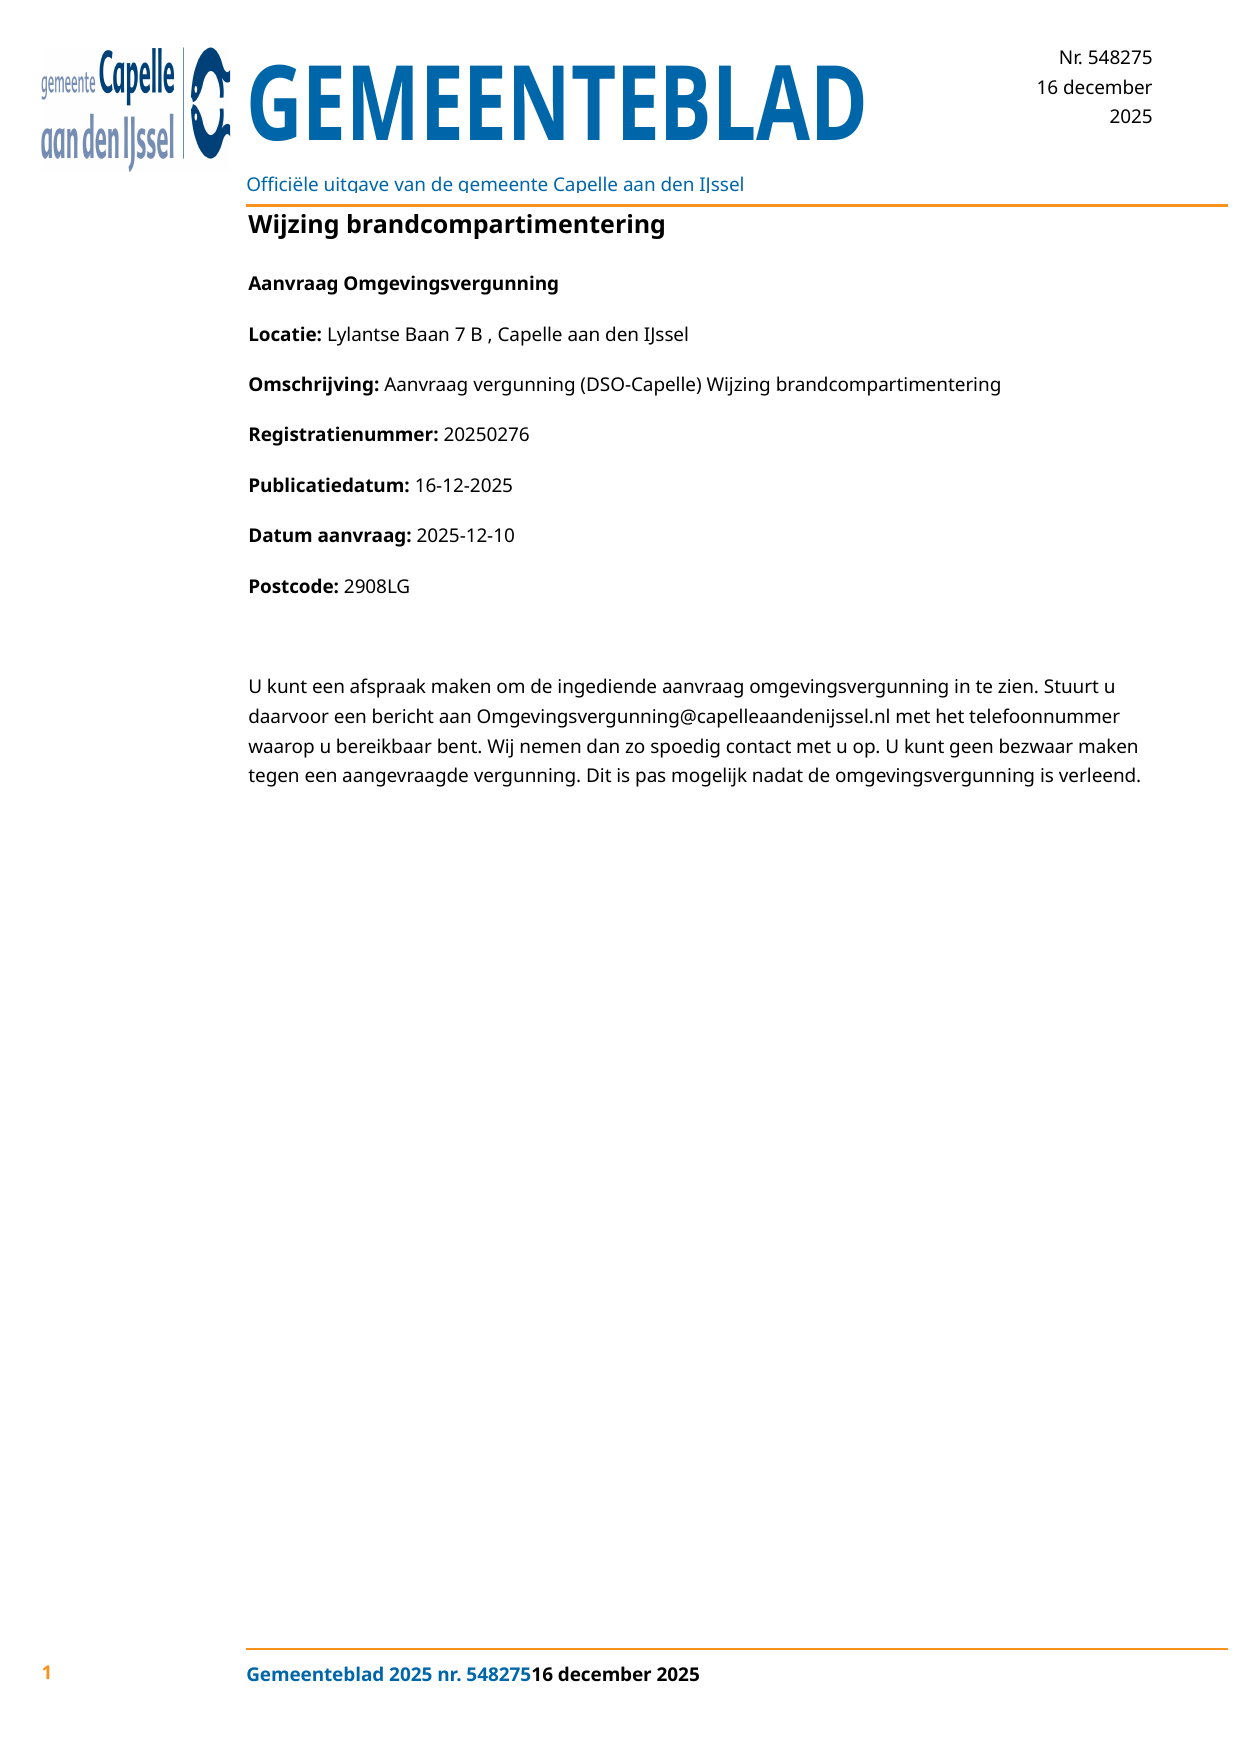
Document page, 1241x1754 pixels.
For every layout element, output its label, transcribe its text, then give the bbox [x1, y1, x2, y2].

text Publicatiedatum: 16-12-2025 [248, 472, 1152, 498]
text Datum aanvraag: 2025-12-10 [248, 522, 1152, 548]
text Aanvraag Omgevingsvergunning [248, 270, 1152, 296]
text Postcode: 2908LG [248, 573, 1152, 598]
text Wijzing brandcompartimentering [248, 207, 1152, 241]
text Locatie: Lylantse Baan 7 B , Capelle aan den IJssel [248, 321, 1152, 346]
picture [41, 47, 231, 172]
text U kunt een afspraak maken om de ingediende aanvraag omgevingsvergunning in te zien. Stuurt u daarvoor een bericht aan Omgevingsvergunning@capelleaandenijssel.nl met het telefoonnummer waarop u bereikbaar bent. Wij nemen dan zo spoedig contact met u op. U kunt geen bezwaar maken tegen een aangevraagde vergunning. Dit is pas mogelijk nadat de omgevingsvergunning is verleend. [248, 674, 1152, 788]
text Registratienummer: 20250276 [248, 422, 1152, 447]
text Omschrijving: Aanvraag vergunning (DSO-Capelle) Wijzing brandcompartimentering [248, 371, 1152, 397]
